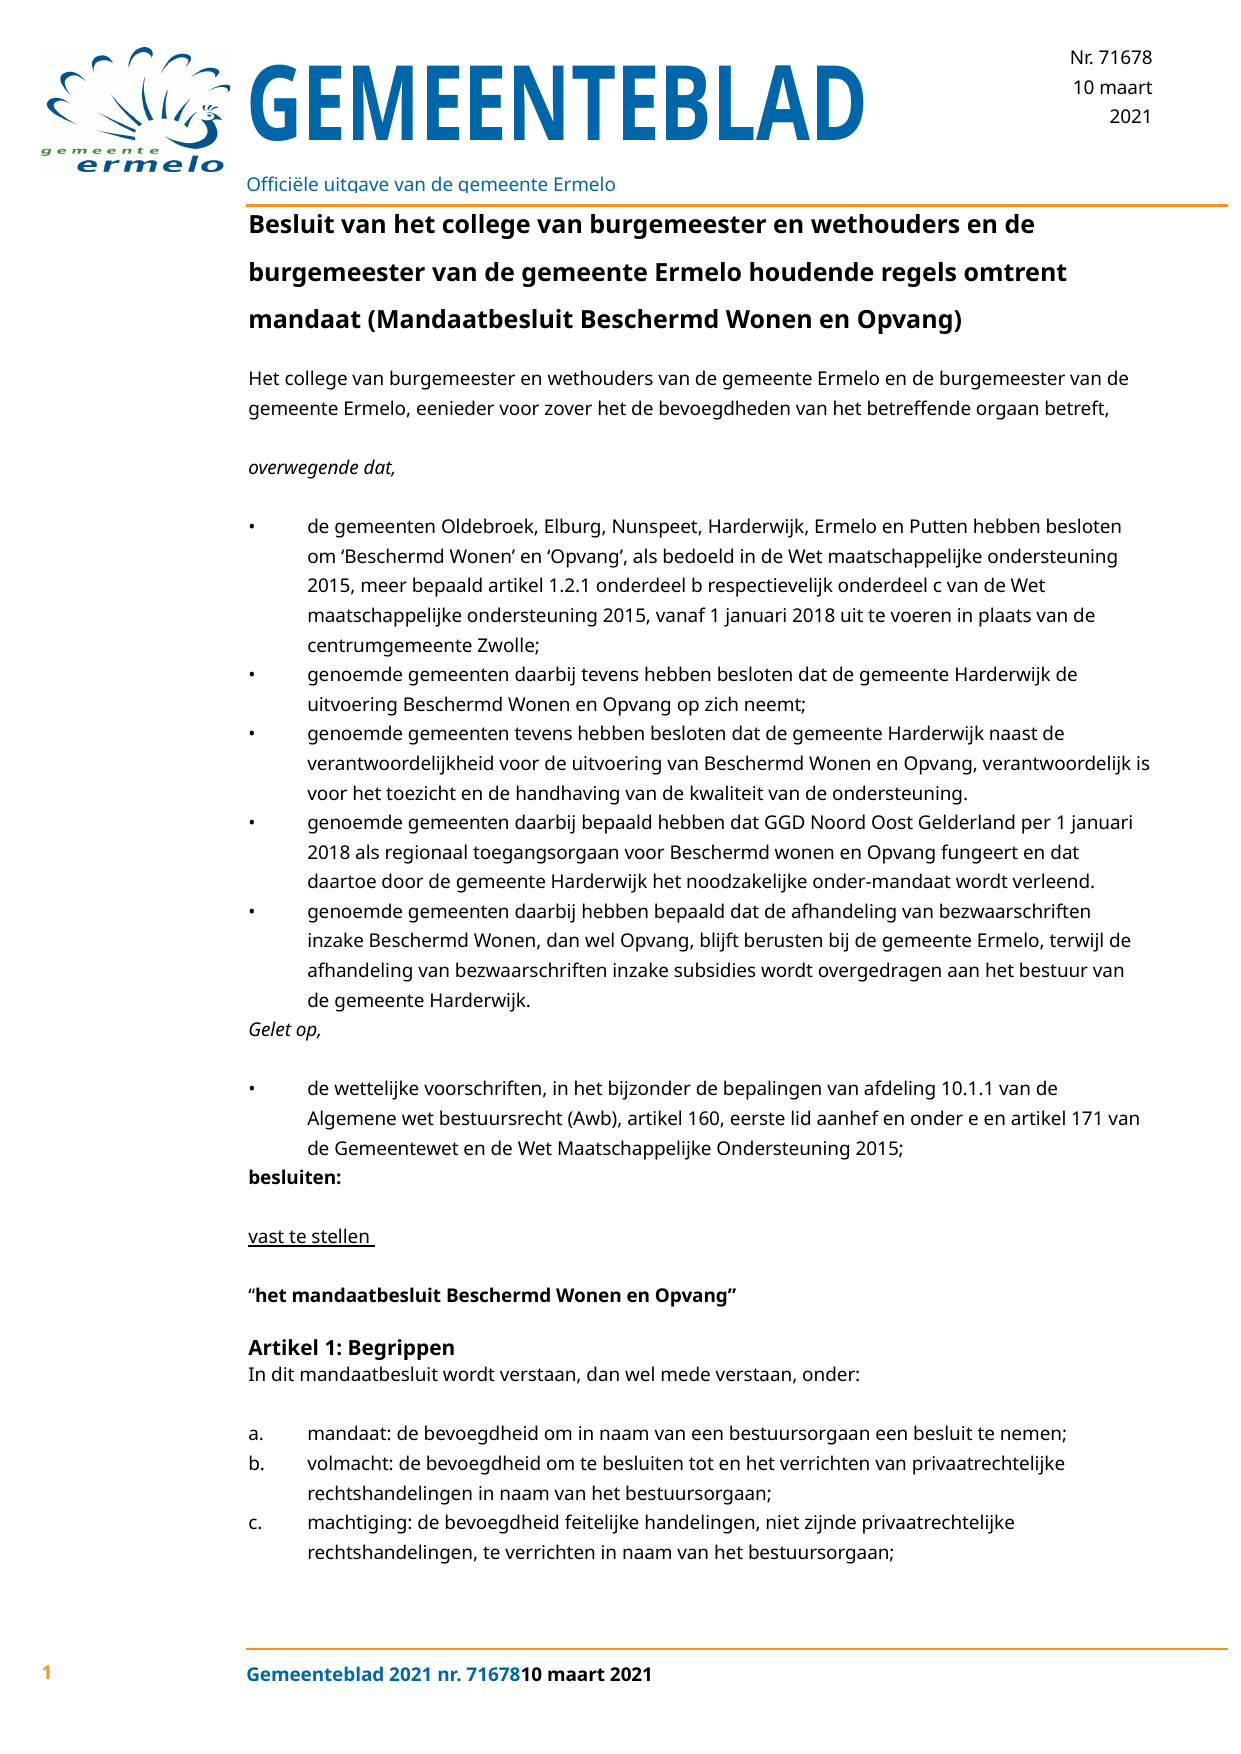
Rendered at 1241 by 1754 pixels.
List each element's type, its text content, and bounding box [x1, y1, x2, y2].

list de gemeenten Oldebroek, Elburg, Nunspeet, Harderwijk, Ermelo en Putten hebben besloten om ‘Beschermd Wonen’ en ‘Opvang’, als bedoeld in de Wet maatschappelijke ondersteuning 2015, meer bepaald artikel 1.2.1 onderdeel b respectievelijk onderdeel c van de Wet maatschappelijke ondersteuning 2015, vanaf 1 januari 2018 uit te voeren in plaats van de centrumgemeente Zwolle; [248, 513, 1152, 657]
list mandaat: de bevoegdheid om in naam van een bestuursorgaan een besluit te nemen; [248, 1421, 1152, 1446]
list volmacht: de bevoegdheid om te besluiten tot en het verrichten van privaatrechtelijke rechtshandelingen in naam van het bestuursorgaan; [248, 1450, 1152, 1506]
text In dit mandaatbesluit wordt verstaan, dan wel mede verstaan, onder: [248, 1361, 1152, 1387]
picture [41, 47, 231, 172]
list de wettelijke voorschriften, in het bijzonder de bepalingen van afdeling 10.1.1 van de Algemene wet bestuursrecht (Awb), artikel 160, eerste lid aanhef en onder e en artikel 171 van de Gemeentewet en de Wet Maatschappelijke Ondersteuning 2015; [248, 1076, 1152, 1160]
list genoemde gemeenten daarbij tevens hebben besloten dat de gemeente Harderwijk de uitvoering Beschermd Wonen en Opvang op zich neemt; [248, 661, 1152, 717]
text Artikel 1: Begrippen [248, 1333, 1152, 1361]
list machtiging: de bevoegdheid feitelijke handelingen, niet zijnde privaatrechtelijke rechtshandelingen, te verrichten in naam van het bestuursorgaan; [248, 1509, 1152, 1565]
text overwegende dat, [248, 454, 1152, 480]
text Gelet op, [248, 1016, 1152, 1042]
text “het mandaatbesluit Beschermd Wonen en Opvang” [248, 1283, 1152, 1308]
text vast te stellen [248, 1223, 1152, 1249]
list genoemde gemeenten daarbij bepaald hebben dat GGD Noord Oost Gelderland per 1 januari 2018 als regionaal toegangsorgaan voor Beschermd wonen en Opvang fungeert en dat daartoe door de gemeente Harderwijk het noodzakelijke onder-mandaat wordt verleend. [248, 809, 1152, 894]
list genoemde gemeenten daarbij hebben bepaald dat de afhandeling van bezwaarschriften inzake Beschermd Wonen, dan wel Opvang, blijft berusten bij de gemeente Ermelo, terwijl de afhandeling van bezwaarschriften inzake subsidies wordt overgedragen aan het bestuur van de gemeente Harderwijk. [248, 898, 1152, 1012]
text Besluit van het college van burgemeester en wethouders en de burgemeester van de gemeente Ermelo houdende regels omtrent mandaat (Mandaatbesluit Beschermd Wonen en Opvang) [248, 207, 1152, 336]
list genoemde gemeenten tevens hebben besloten dat de gemeente Harderwijk naast de verantwoordelijkheid voor de uitvoering van Beschermd Wonen en Opvang, verantwoordelijk is voor het toezicht en de handhaving van de kwaliteit van de ondersteuning. [248, 721, 1152, 805]
text Het college van burgemeester en wethouders van de gemeente Ermelo en de burgemeester van de gemeente Ermelo, eenieder voor zover het de bevoegdheden van het betreffende orgaan betreft, [248, 366, 1152, 421]
text besluiten: [248, 1164, 1152, 1190]
